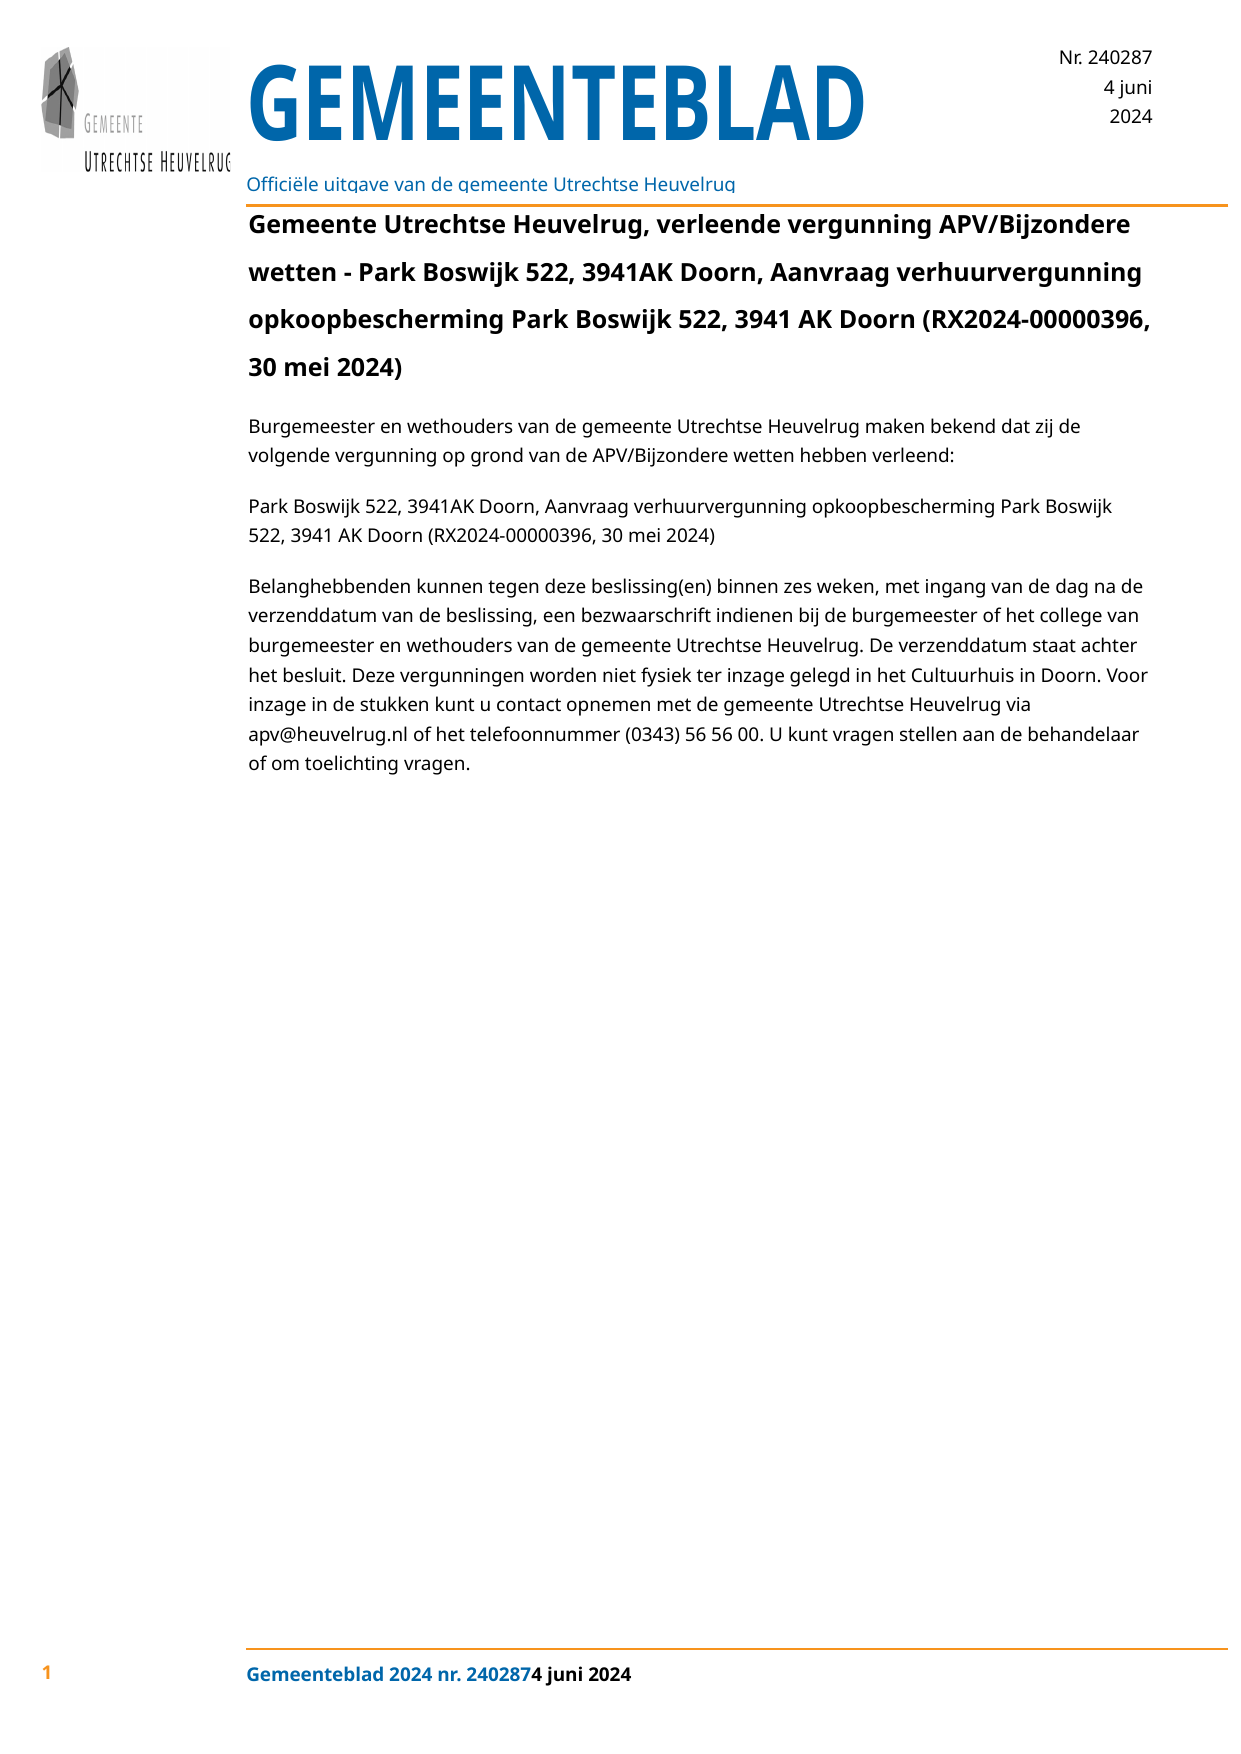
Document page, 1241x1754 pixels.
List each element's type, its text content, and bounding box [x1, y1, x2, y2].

text Park Boswijk 522, 3941AK Doorn, Aanvraag verhuurvergunning opkoopbescherming Park Boswijk 522, 3941 AK Doorn (RX2024-00000396, 30 mei 2024) [248, 493, 1152, 548]
picture [41, 47, 231, 172]
text Belanghebbenden kunnen tegen deze beslissing(en) binnen zes weken, met ingang van de dag na de verzenddatum van de beslissing, een bezwaarschrift indienen bij de burgemeester of het college van burgemeester en wethouders van de gemeente Utrechtse Heuvelrug. De verzenddatum staat achter het besluit. Deze vergunningen worden niet fysiek ter inzage gelegd in het Cultuurhuis in Doorn. Voor inzage in de stukken kunt u contact opnemen met de gemeente Utrechtse Heuvelrug via apv@heuvelrug.nl of het telefoonnummer (0343) 56 56 00. U kunt vragen stellen aan de behandelaar of om toelichting vragen. [248, 573, 1152, 776]
text Gemeente Utrechtse Heuvelrug, verleende vergunning APV/Bijzondere wetten - Park Boswijk 522, 3941AK Doorn, Aanvraag verhuurvergunning opkoopbescherming Park Boswijk 522, 3941 AK Doorn (RX2024-00000396, 30 mei 2024) [248, 207, 1152, 384]
text Burgemeester en wethouders van de gemeente Utrechtse Heuvelrug maken bekend dat zij de volgende vergunning op grond van de APV/Bijzondere wetten hebben verleend: [248, 413, 1152, 468]
